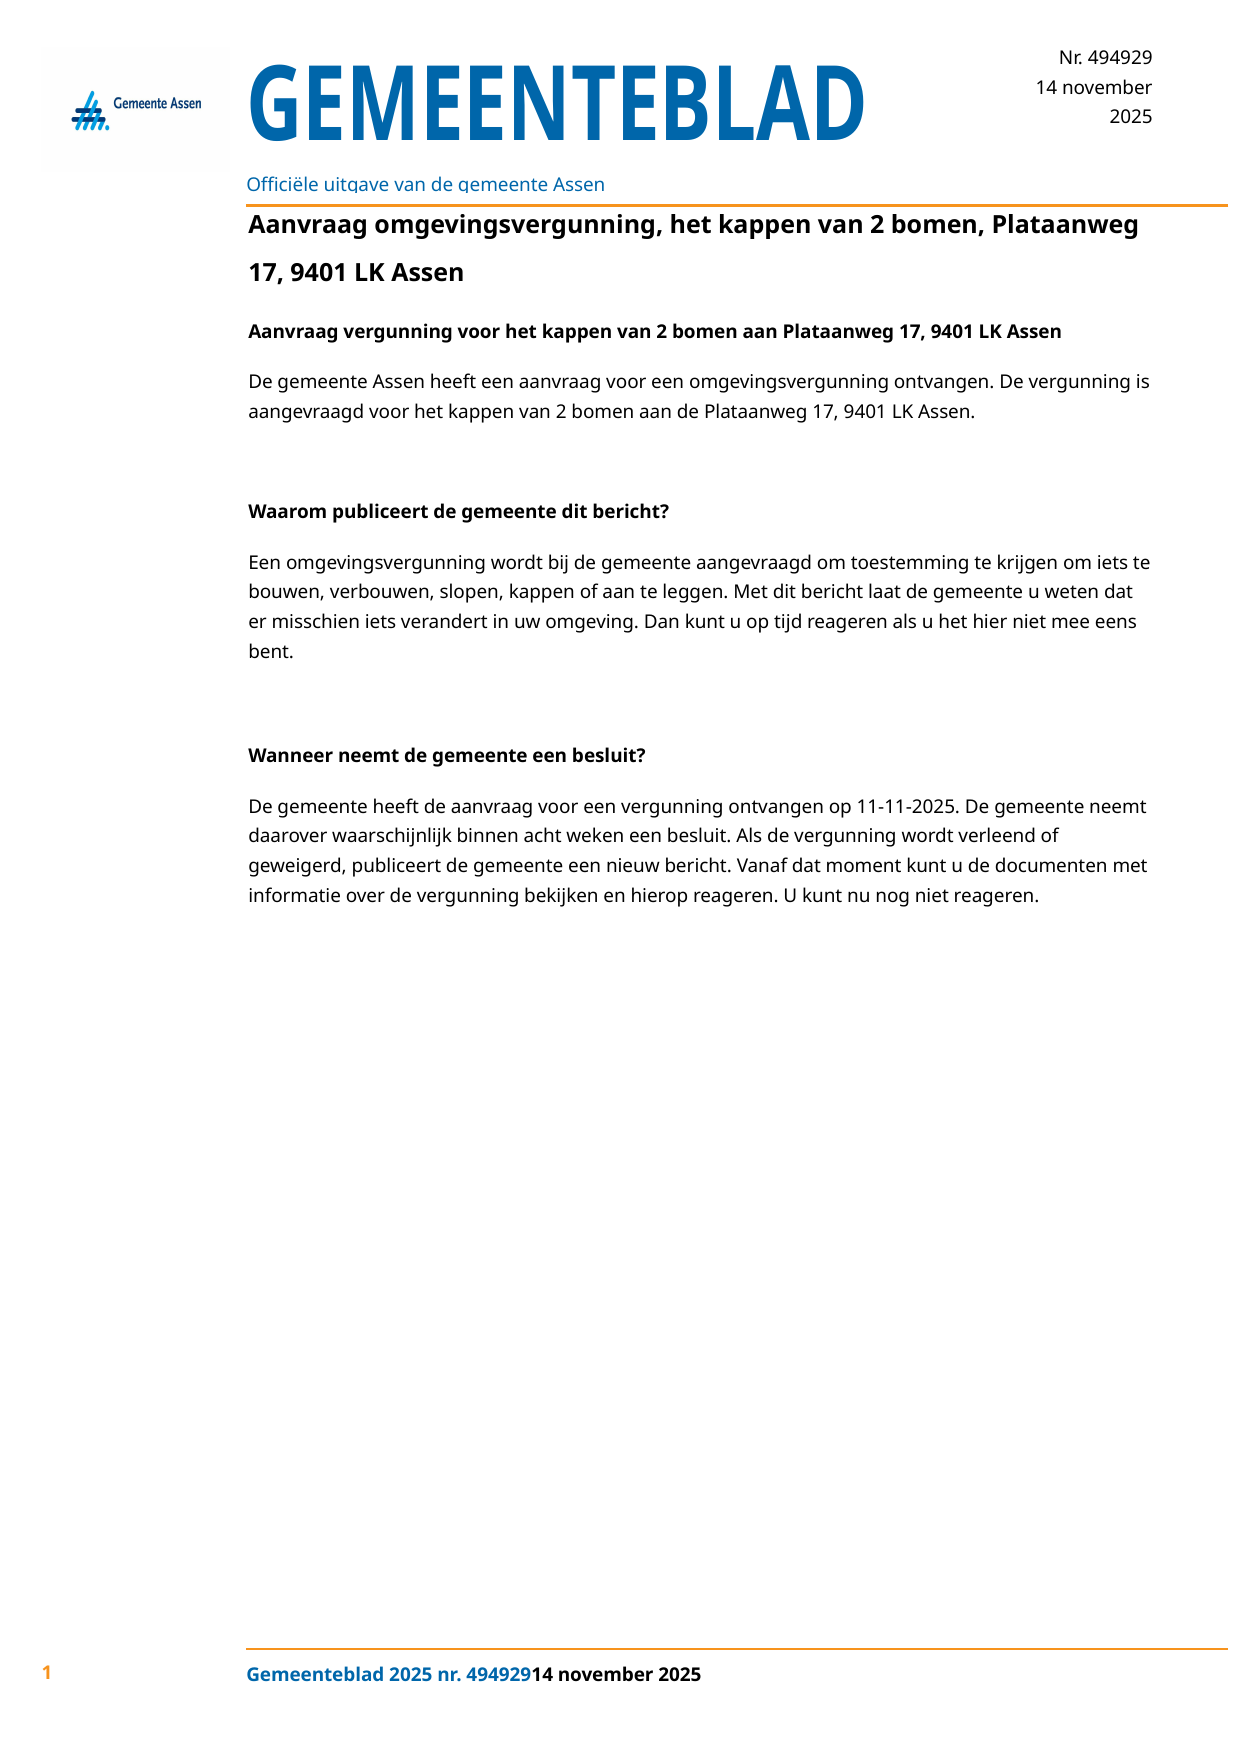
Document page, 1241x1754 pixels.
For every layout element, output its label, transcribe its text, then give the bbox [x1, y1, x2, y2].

text De gemeente Assen heeft een aanvraag voor een omgevingsvergunning ontvangen. De vergunning is aangevraagd voor het kappen van 2 bomen aan de Plataanweg 17, 9401 LK Assen. [248, 368, 1152, 424]
text Een omgevingsvergunning wordt bij de gemeente aangevraagd om toestemming te krijgen om iets te bouwen, verbouwen, slopen, kappen of aan te leggen. Met dit bericht laat de gemeente u weten dat er misschien iets verandert in uw omgeving. Dan kunt u op tijd reageren als u het hier niet mee eens bent. [248, 549, 1152, 664]
text De gemeente heeft de aanvraag voor een vergunning ontvangen op 11-11-2025. De gemeente neemt daarover waarschijnlijk binnen acht weken een besluit. Als de vergunning wordt verleend of geweigerd, publiceert de gemeente een nieuw bericht. Vanaf dat moment kunt u de documenten met informatie over de vergunning bekijken en hierop reageren. U kunt nu nog niet reageren. [248, 793, 1152, 908]
picture [41, 47, 231, 172]
text Waarom publiceert de gemeente dit bericht? [248, 499, 1152, 524]
text ﻿Wanneer neemt de gemeente een besluit? [248, 739, 1152, 768]
text Aanvraag vergunning voor het kappen van 2 bomen aan Plataanweg 17, 9401 LK Assen [248, 318, 1152, 344]
text Aanvraag omgevingsvergunning, het kappen van 2 bomen, Plataanweg 17, 9401 LK Assen [248, 207, 1152, 288]
